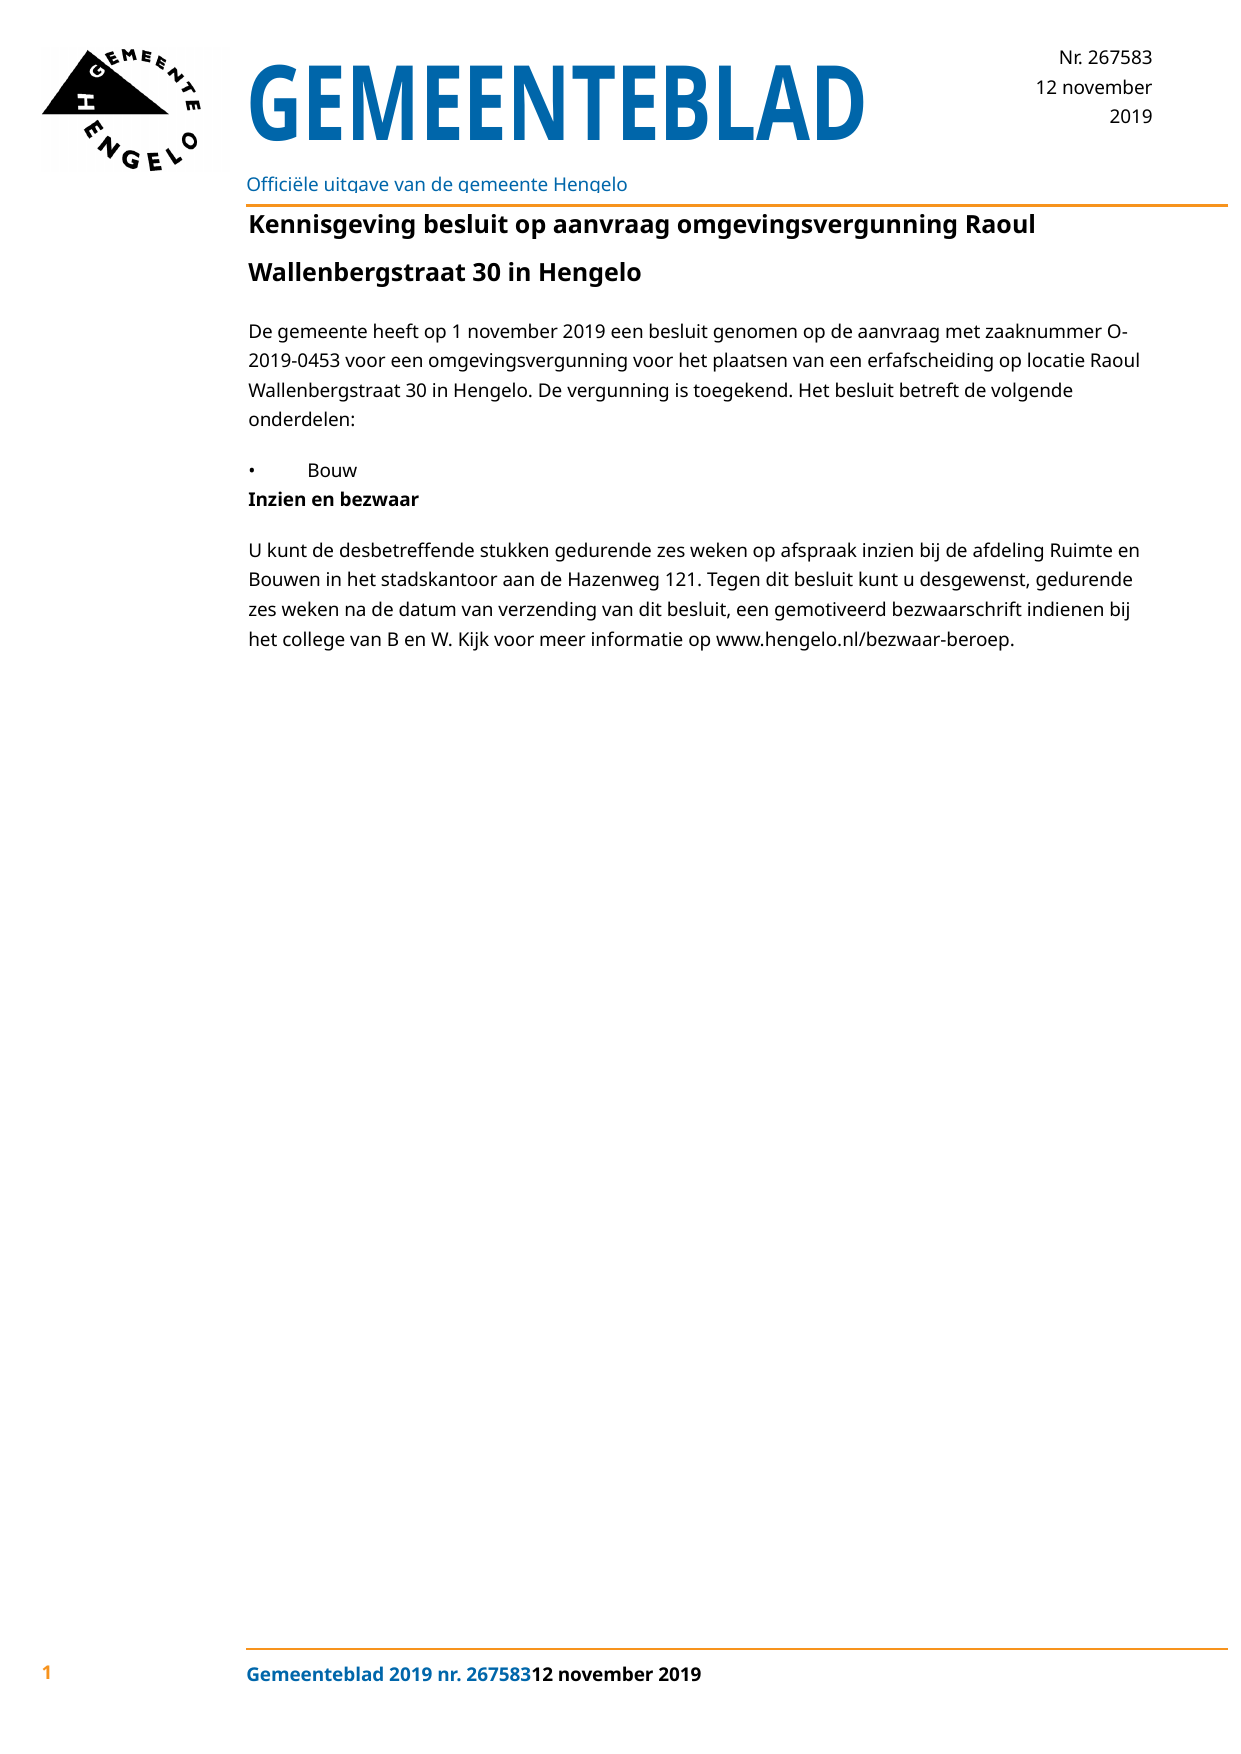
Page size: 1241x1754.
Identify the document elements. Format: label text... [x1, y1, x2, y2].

text Inzien en bezwaar [248, 487, 1152, 512]
text U kunt de desbetreffende stukken gedurende zes weken op afspraak inzien bij de afdeling Ruimte en Bouwen in het stadskantoor aan de Hazenweg 121. Tegen dit besluit kunt u desgewenst, gedurende zes weken na de datum van verzending van dit besluit, een gemotiveerd bezwaarschrift indienen bij het college van B en W. Kijk voor meer informatie op www.hengelo.nl/bezwaar-beroep. [248, 537, 1152, 652]
text Kennisgeving besluit op aanvraag omgevingsvergunning Raoul Wallenbergstraat 30 in Hengelo [248, 207, 1152, 288]
list Bouw [248, 457, 1152, 483]
picture [41, 47, 231, 172]
text De gemeente heeft op 1 november 2019 een besluit genomen op de aanvraag met zaaknummer O-2019-0453 voor een omgevingsvergunning voor het plaatsen van een erfafscheiding op locatie Raoul Wallenbergstraat 30 in Hengelo. De vergunning is toegekend. Het besluit betreft de volgende onderdelen: [248, 318, 1152, 432]
